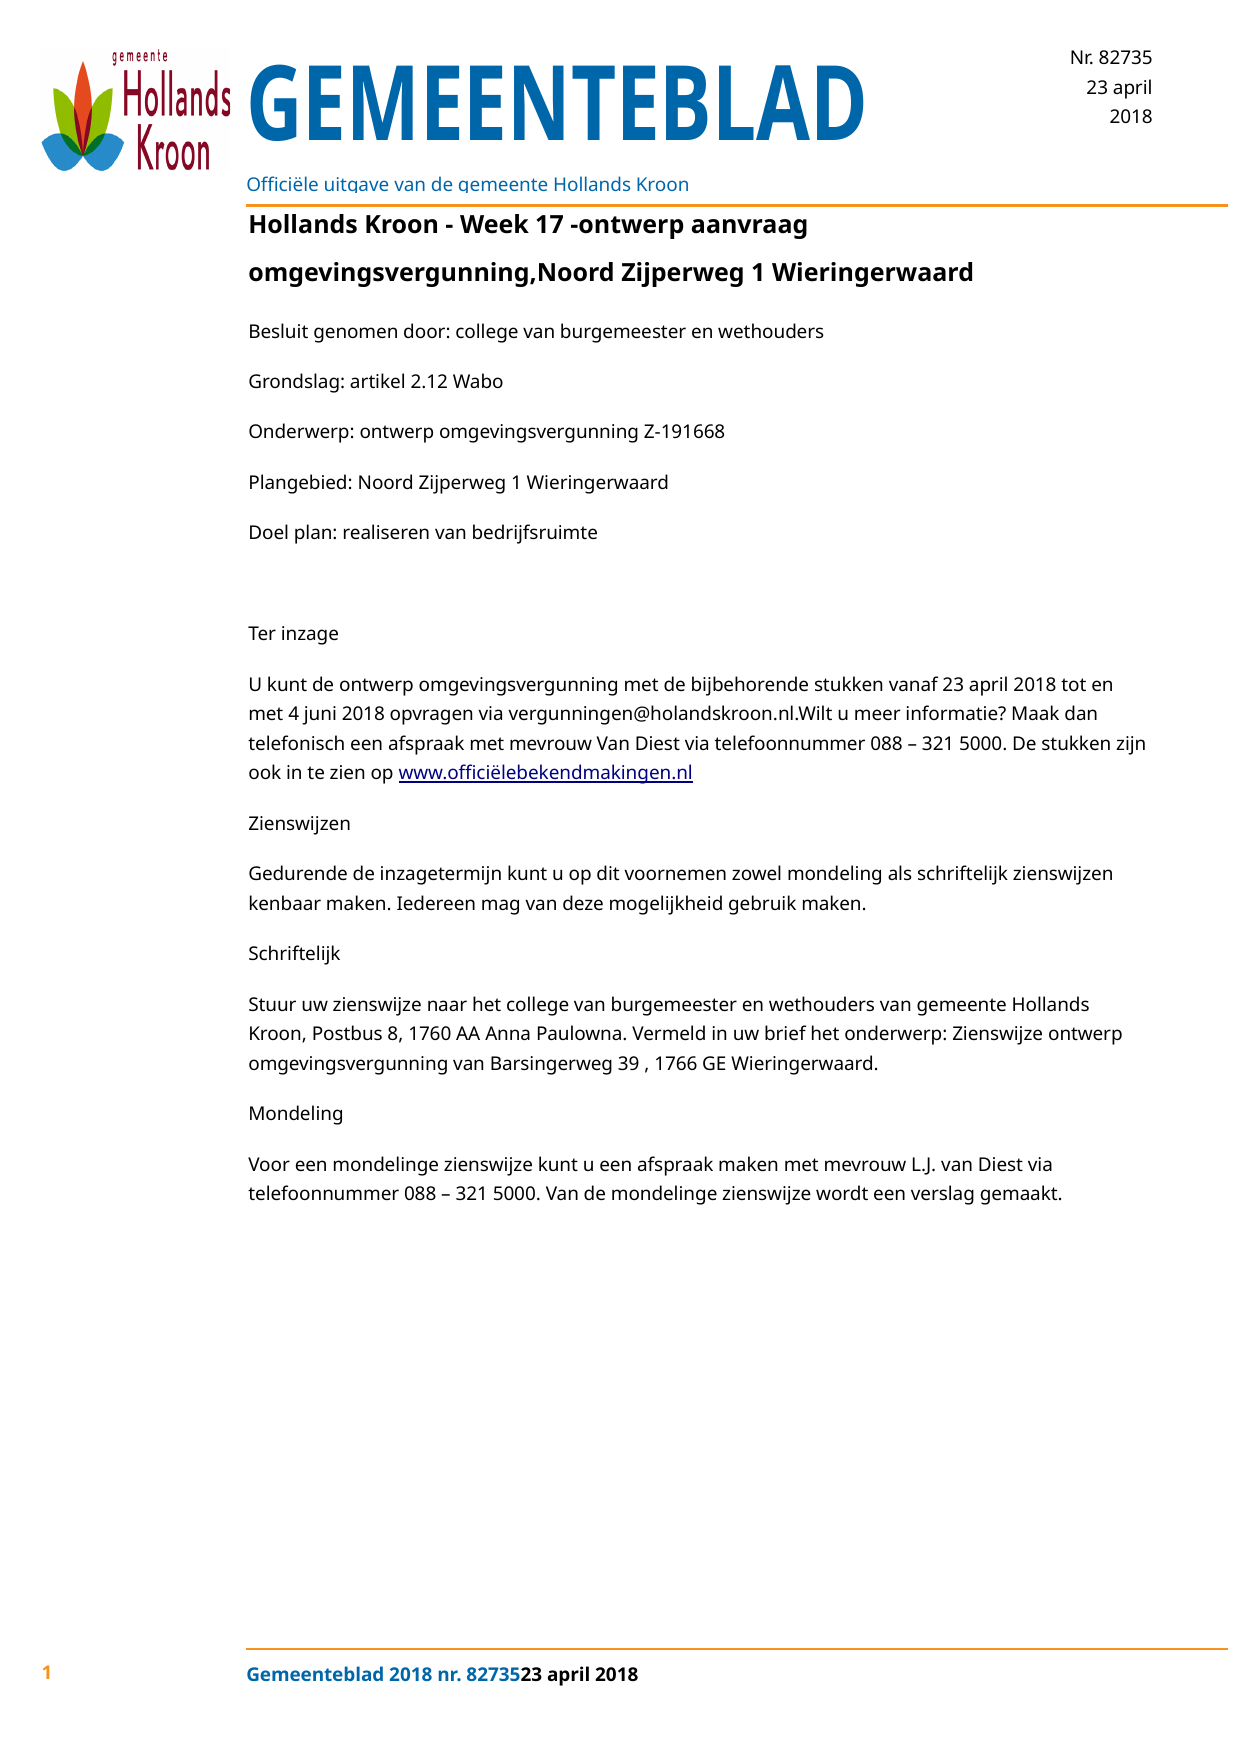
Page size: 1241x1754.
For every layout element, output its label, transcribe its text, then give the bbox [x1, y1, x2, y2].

text Schriftelijk [248, 940, 1152, 966]
text Grondslag: artikel 2.12 Wabo [248, 368, 1152, 394]
text Ter inzage [248, 620, 1152, 646]
text Besluit genomen door: college van burgemeester en wethouders [248, 318, 1152, 344]
text Plangebied: Noord Zijperweg 1 Wieringerwaard [248, 469, 1152, 495]
text Hollands Kroon - Week 17 -ontwerp aanvraag omgevingsvergunning,Noord Zijperweg 1 Wieringerwaard [248, 207, 1152, 288]
text Gedurende de inzagetermijn kunt u op dit voornemen zowel mondeling als schriftelijk zienswijzen kenbaar maken. Iedereen mag van deze mogelijkheid gebruik maken. [248, 860, 1152, 916]
text Voor een mondelinge zienswijze kunt u een afspraak maken met mevrouw L.J. van Diest via telefoonnummer 088 – 321 5000. Van de mondelinge zienswijze wordt een verslag gemaakt. [248, 1151, 1152, 1206]
text U kunt de ontwerp omgevingsvergunning met de bijbehorende stukken vanaf 23 april 2018 tot en met 4 juni 2018 opvragen via vergunningen@holandskroon.nl.Wilt u meer informatie? Maak dan telefonisch een afspraak met mevrouw Van Diest via telefoonnummer 088 – 321 5000. De stukken zijn ook in te zien op www.officiëlebekendmakingen.nl [248, 671, 1152, 785]
text Stuur uw zienswijze naar het college van burgemeester en wethouders van gemeente Hollands Kroon, Postbus 8, 1760 AA Anna Paulowna. Vermeld in uw brief het onderwerp: Zienswijze ontwerp omgevingsvergunning van Barsingerweg 39 , 1766 GE Wieringerwaard. [248, 991, 1152, 1076]
text Doel plan: realiseren van bedrijfsruimte [248, 519, 1152, 545]
text Zienswijzen [248, 810, 1152, 836]
picture [41, 47, 231, 172]
text Onderwerp: ontwerp omgevingsvergunning Z-191668 [248, 419, 1152, 444]
text Mondeling [248, 1100, 1152, 1126]
